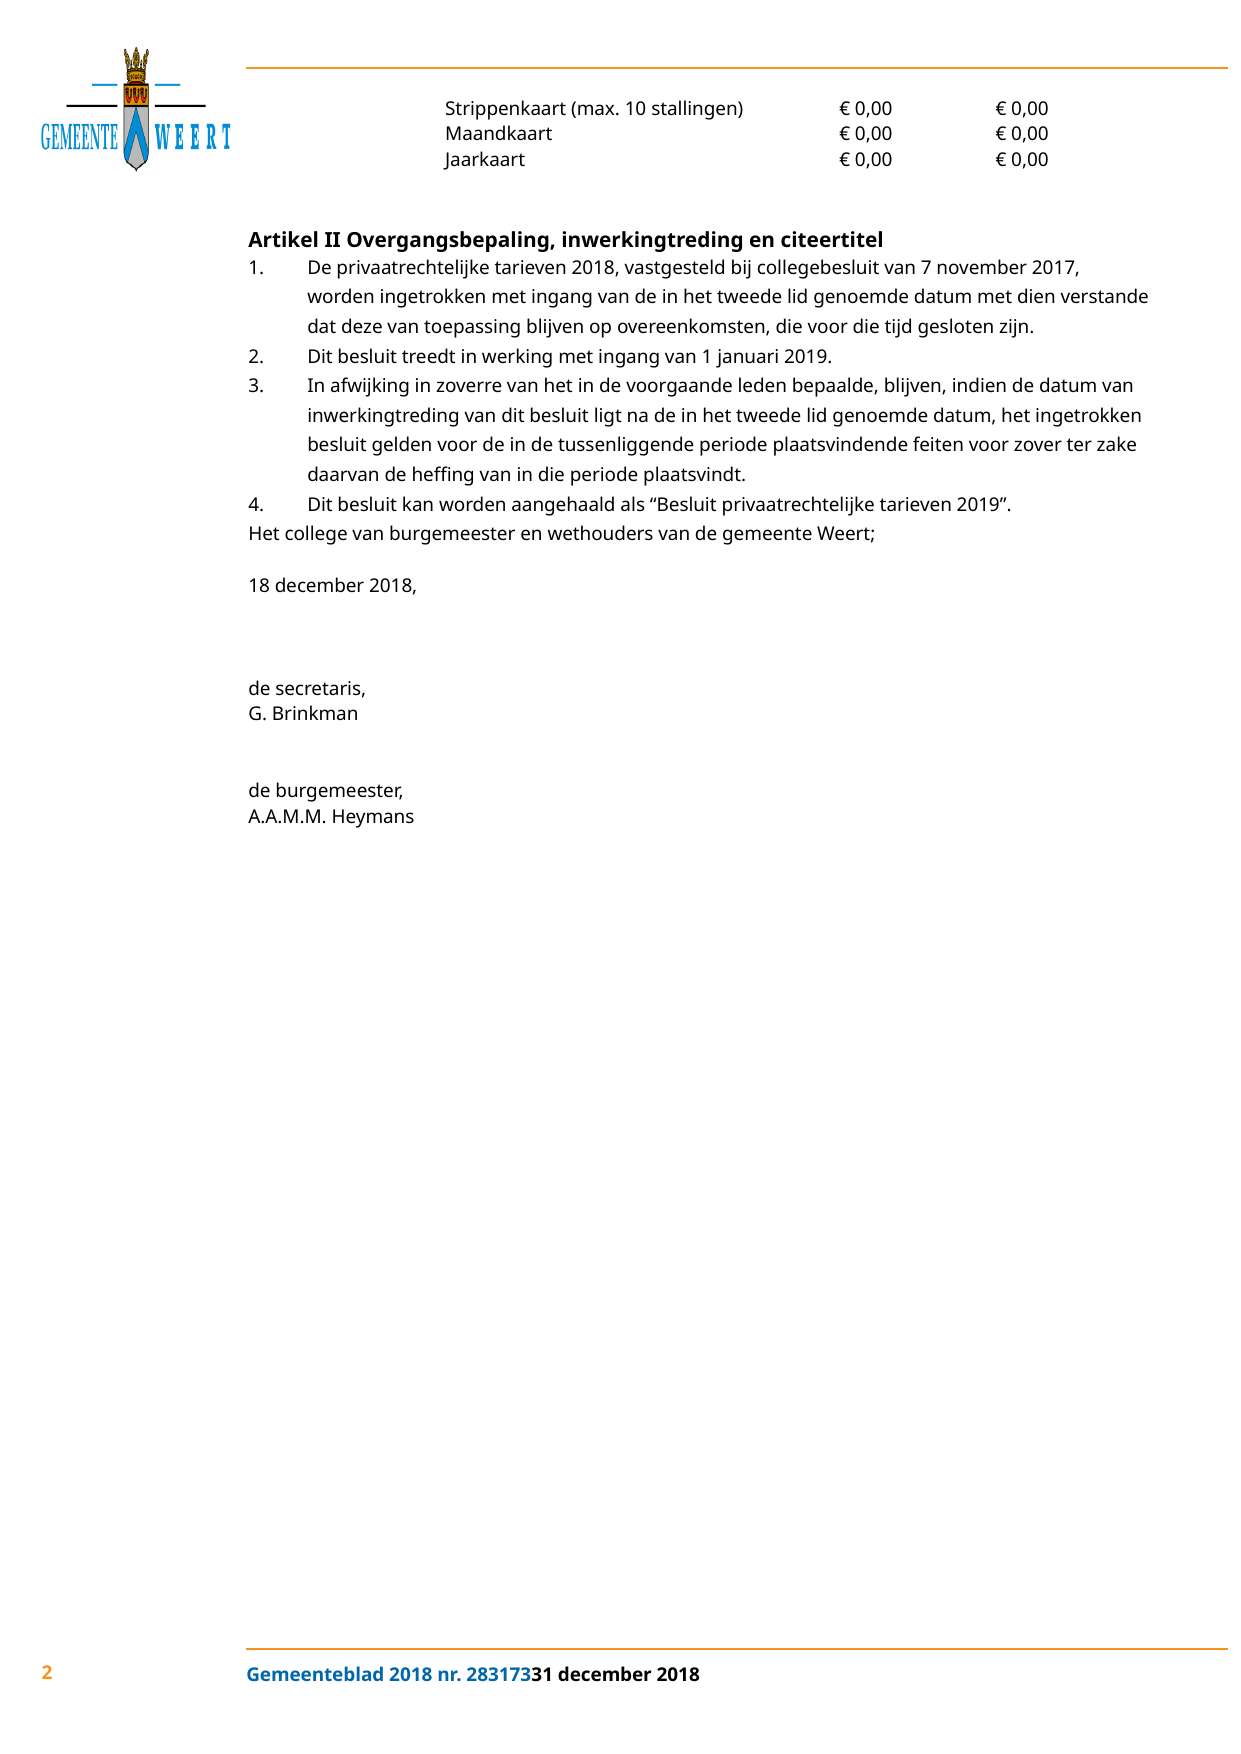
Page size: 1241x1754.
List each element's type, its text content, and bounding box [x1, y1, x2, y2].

text Artikel II Overgangsbepaling, inwerkingtreding en citeertitel [248, 226, 1152, 254]
table_cell Maandkaart [445, 121, 839, 146]
table_cell Strippenkaart (max. 10 stallingen) [445, 95, 839, 121]
table_cell € 0,00 [995, 146, 1152, 172]
picture [41, 47, 231, 172]
table_cell [248, 121, 445, 146]
text G. Brinkman [248, 700, 1152, 726]
table_cell € 0,00 [839, 95, 995, 121]
list In afwijking in zoverre van het in de voorgaande leden bepaalde, blijven, indien de datum van inwerkingtreding van dit besluit ligt na de in het tweede lid genoemde datum, het ingetrokken besluit gelden voor de in de tussenliggende periode plaatsvindende feiten voor zover ter zake daarvan de heffing van in die periode plaatsvindt. [248, 372, 1152, 487]
table_cell [248, 146, 445, 172]
table_cell € 0,00 [839, 146, 995, 172]
text Het college van burgemeester en wethouders van de gemeente Weert; [248, 520, 1152, 546]
table_cell Jaarkaart [445, 146, 839, 172]
list Dit besluit treedt in werking met ingang van 1 januari 2019. [248, 343, 1152, 368]
text A.A.M.M. Heymans [248, 803, 1152, 829]
list De privaatrechtelijke tarieven 2018, vastgesteld bij collegebesluit van 7 november 2017, worden ingetrokken met ingang van de in het tweede lid genoemde datum met dien verstande dat deze van toepassing blijven op overeenkomsten, die voor die tijd gesloten zijn. [248, 254, 1152, 339]
table_cell [248, 95, 445, 121]
text de burgemeester, [248, 778, 1152, 803]
table_cell € 0,00 [839, 121, 995, 146]
list Dit besluit kan worden aangehaald als “Besluit privaatrechtelijke tarieven 2019”. [248, 491, 1152, 516]
text 18 december 2018, [248, 572, 1152, 597]
table_cell € 0,00 [995, 95, 1152, 121]
text de secretaris, [248, 675, 1152, 700]
table_cell € 0,00 [995, 121, 1152, 146]
